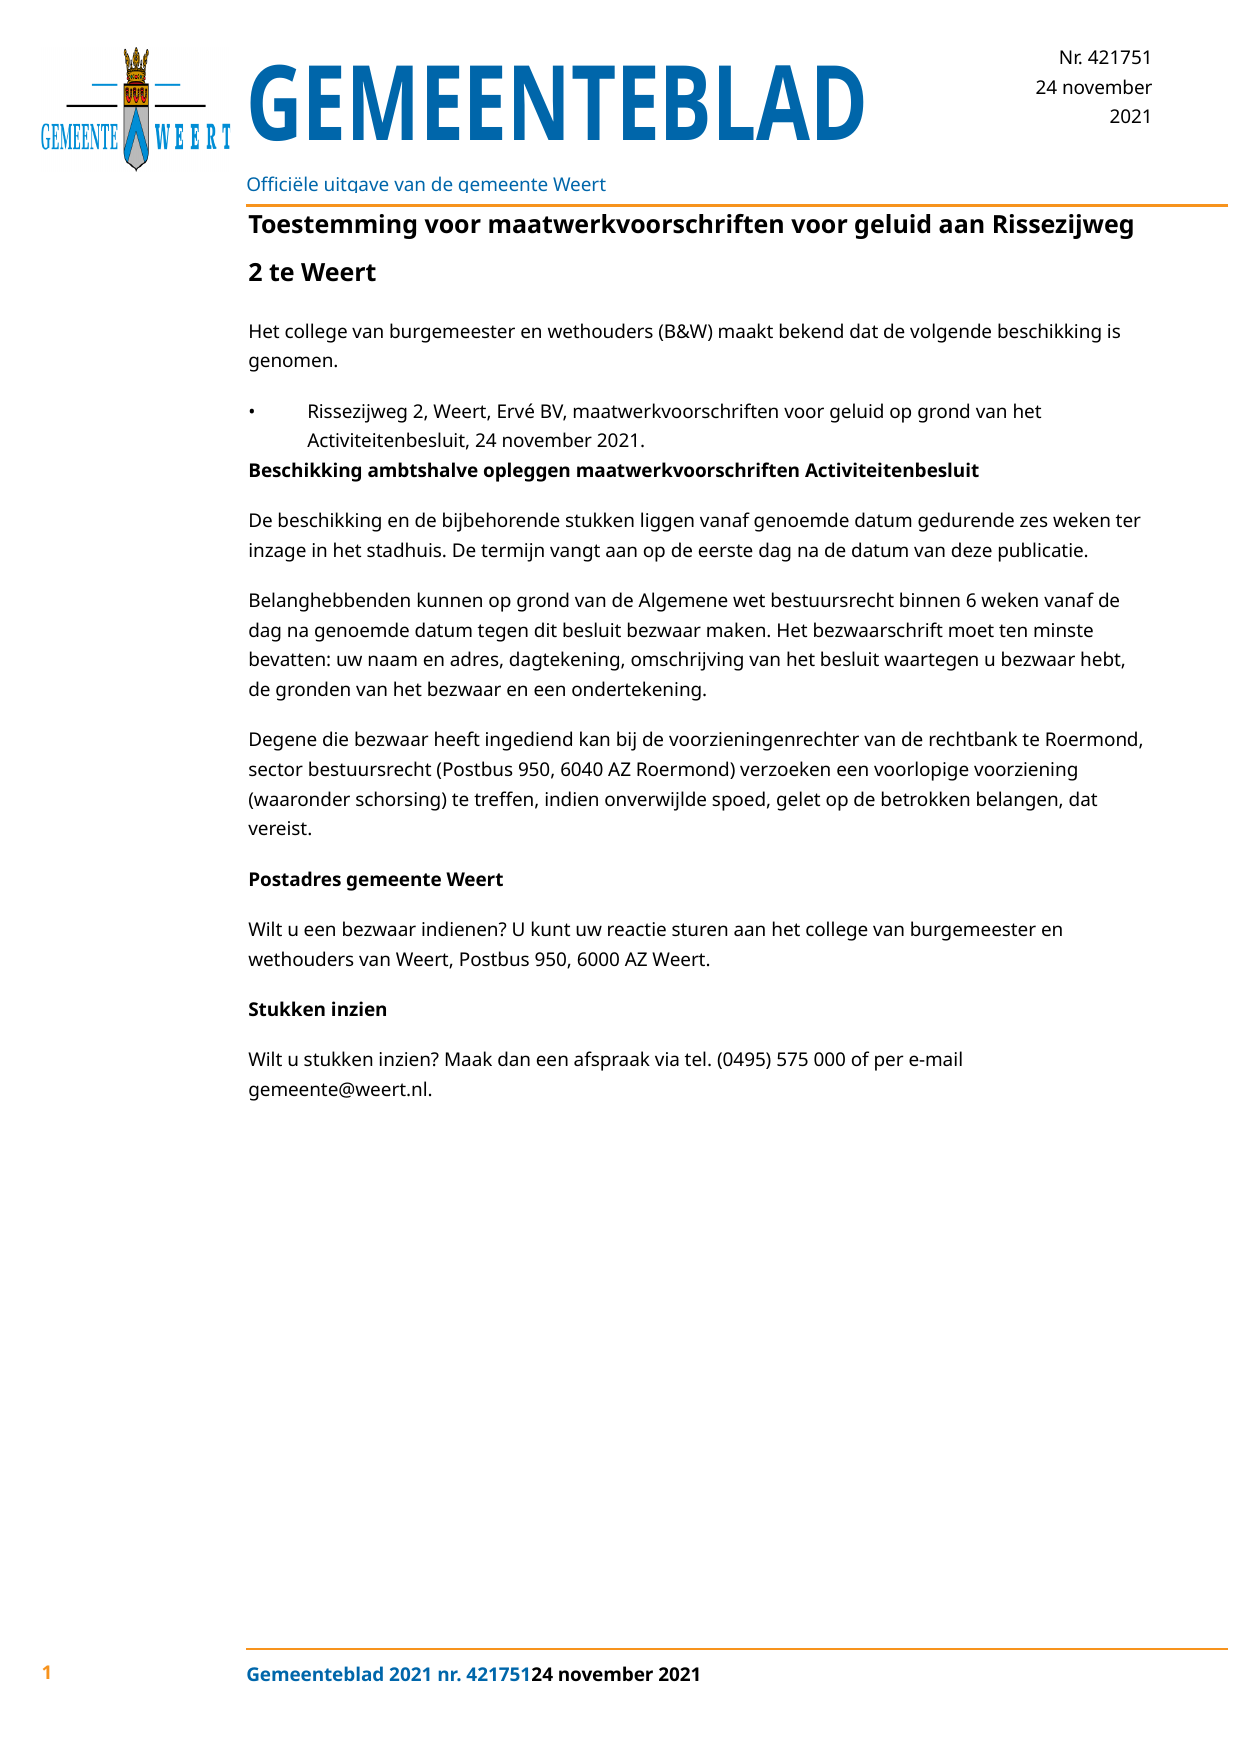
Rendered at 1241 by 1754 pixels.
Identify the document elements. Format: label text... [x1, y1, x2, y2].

text Postadres gemeente Weert [248, 866, 1152, 892]
text De beschikking en de bijbehorende stukken liggen vanaf genoemde datum gedurende zes weken ter inzage in het stadhuis. De termijn vangt aan op de eerste dag na de datum van deze publicatie. [248, 507, 1152, 563]
text Stukken inzien [248, 996, 1152, 1022]
list Rissezijweg 2, Weert, Ervé BV, maatwerkvoorschriften voor geluid op grond van het Activiteitenbesluit, 24 november 2021. [248, 398, 1152, 453]
text Degene die bezwaar heeft ingediend kan bij de voorzieningenrechter van de rechtbank te Roermond, sector bestuursrecht (Postbus 950, 6040 AZ Roermond) verzoeken een voorlopige voorziening (waaronder schorsing) te treffen, indien onverwijlde spoed, gelet op de betrokken belangen, dat vereist. [248, 727, 1152, 841]
text Wilt u een bezwaar indienen? U kunt uw reactie sturen aan het college van burgemeester en wethouders van Weert, Postbus 950, 6000 AZ Weert. [248, 916, 1152, 972]
picture [41, 47, 231, 172]
text Het college van burgemeester en wethouders (B&W) maakt bekend dat de volgende beschikking is genomen. [248, 318, 1152, 373]
text Belanghebbenden kunnen op grond van de Algemene wet bestuursrecht binnen 6 weken vanaf de dag na genoemde datum tegen dit besluit bezwaar maken. Het bezwaarschrift moet ten minste bevatten: uw naam en adres, dagtekening, omschrijving van het besluit waartegen u bezwaar hebt, de gronden van het bezwaar en een ondertekening. [248, 587, 1152, 702]
text Toestemming voor maatwerkvoorschriften voor geluid aan Rissezijweg 2 te Weert [248, 207, 1152, 288]
text Wilt u stukken inzien? Maak dan een afspraak via tel. (0495) 575 000 of per e-mail gemeente@weert.nl. [248, 1047, 1152, 1102]
text Beschikking ambtshalve opleggen maatwerkvoorschriften Activiteitenbesluit [248, 457, 1152, 483]
